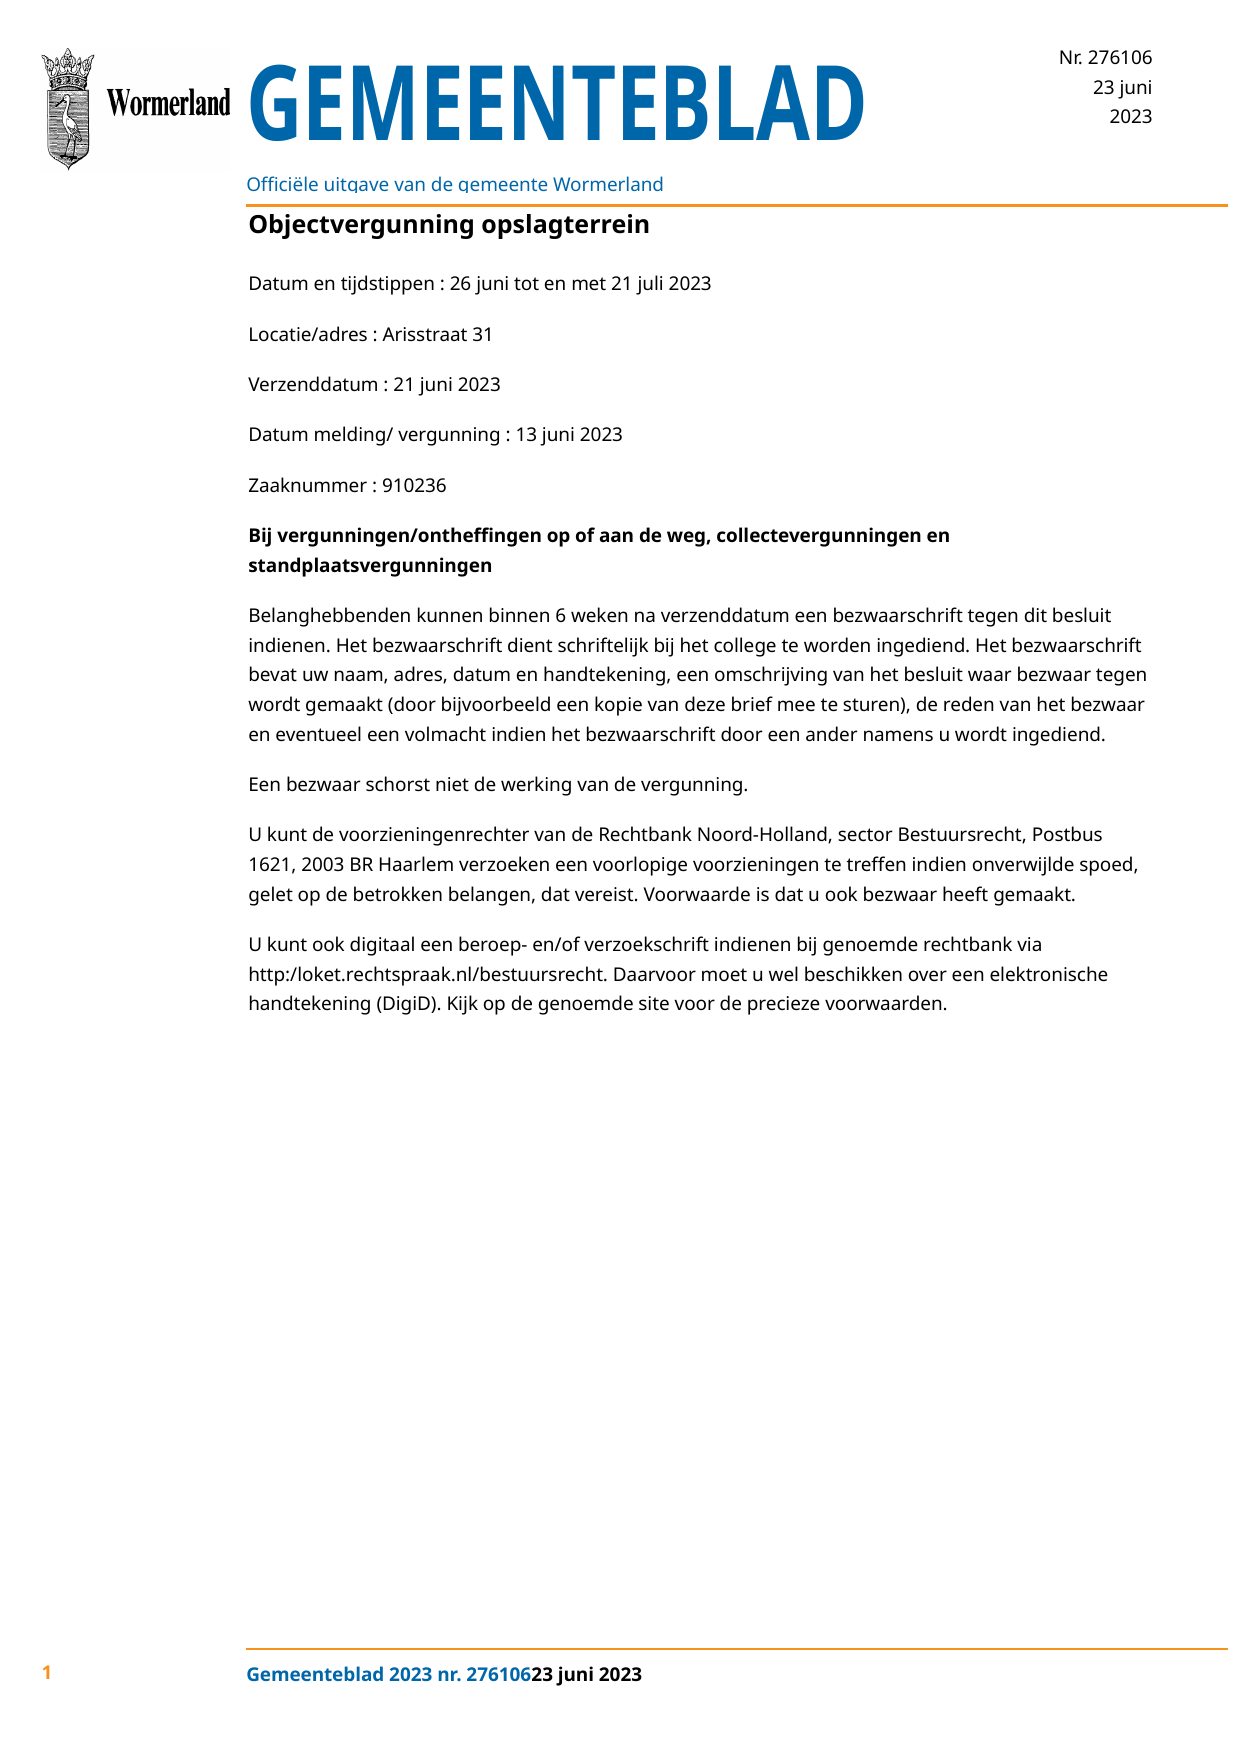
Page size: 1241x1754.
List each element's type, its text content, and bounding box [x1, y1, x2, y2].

text Locatie/adres : Arisstraat 31 [248, 321, 1152, 346]
text Objectvergunning opslagterrein [248, 207, 1152, 241]
text Een bezwaar schorst niet de werking van de vergunning. [248, 771, 1152, 797]
text Zaaknummer : 910236 [248, 472, 1152, 498]
text Belanghebbenden kunnen binnen 6 weken na verzenddatum een bezwaarschrift tegen dit besluit indienen. Het bezwaarschrift dient schriftelijk bij het college te worden ingediend. Het bezwaarschrift bevat uw naam, adres, datum en handtekening, een omschrijving van het besluit waar bezwaar tegen wordt gemaakt (door bijvoorbeeld een kopie van deze brief mee te sturen), de reden van het bezwaar en eventueel een volmacht indien het bezwaarschrift door een ander namens u wordt ingediend. [248, 602, 1152, 746]
text Datum melding/ vergunning : 13 juni 2023 [248, 422, 1152, 447]
text U kunt de voorzieningenrechter van de Rechtbank Noord-Holland, sector Bestuursrecht, Postbus 1621, 2003 BR Haarlem verzoeken een voorlopige voorzieningen te treffen indien onverwijlde spoed, gelet op de betrokken belangen, dat vereist. Voorwaarde is dat u ook bezwaar heeft gemaakt. [248, 822, 1152, 906]
text Datum en tijdstippen : 26 juni tot en met 21 juli 2023 [248, 270, 1152, 296]
text Bij vergunningen/ontheffingen op of aan de weg, collectevergunningen en standplaatsvergunningen [248, 522, 1152, 578]
text U kunt ook digitaal een beroep- en/of verzoekschrift indienen bij genoemde rechtbank via http:/loket.rechtspraak.nl/bestuursrecht. Daarvoor moet u wel beschikken over een elektronische handtekening (DigiD). Kijk op de genoemde site voor de precieze voorwaarden. [248, 931, 1152, 1016]
text Verzenddatum : 21 juni 2023 [248, 371, 1152, 397]
picture [41, 47, 231, 172]
